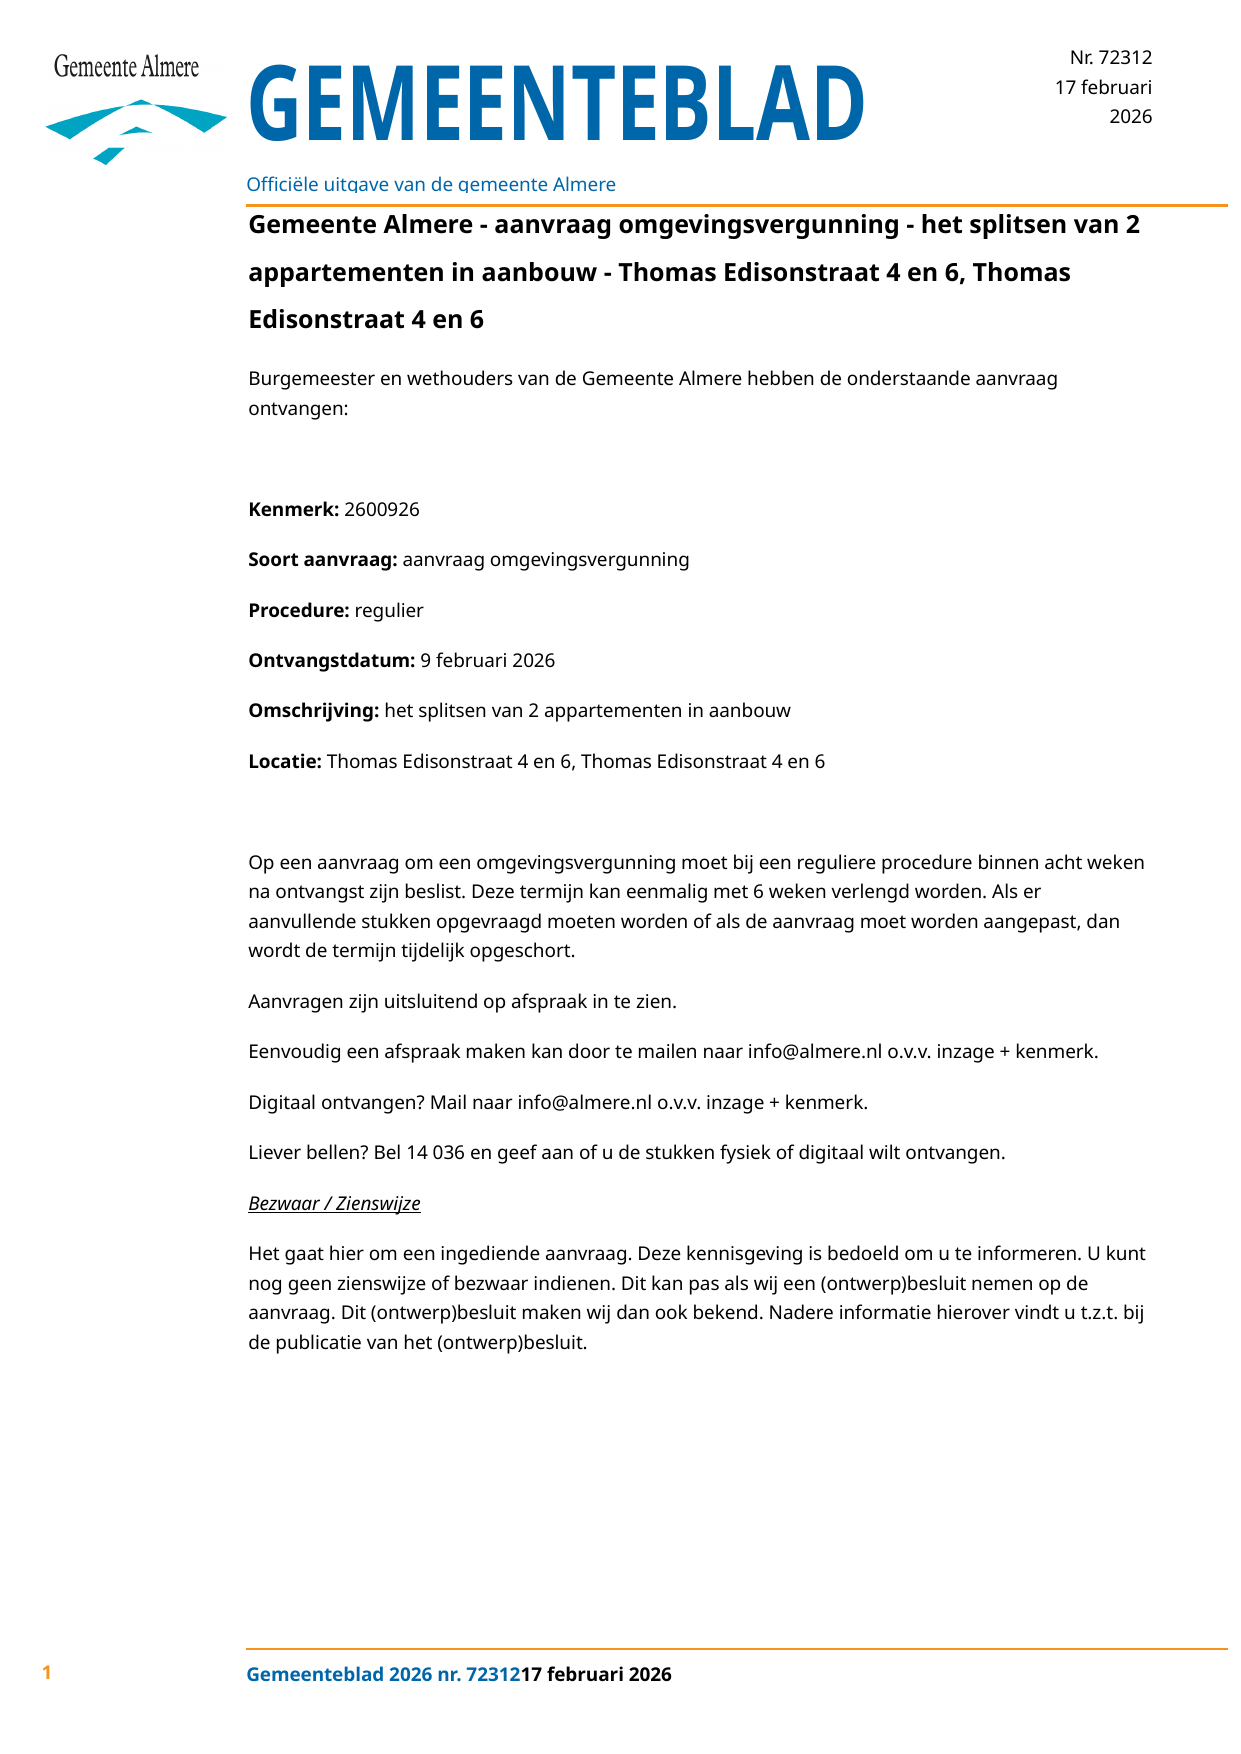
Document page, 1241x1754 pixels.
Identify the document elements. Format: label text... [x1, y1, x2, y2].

text Het gaat hier om een ingediende aanvraag. Deze kennisgeving is bedoeld om u te informeren. U kunt nog geen zienswijze of bezwaar indienen. Dit kan pas als wij een (ontwerp)besluit nemen op de aanvraag. Dit (ontwerp)besluit maken wij dan ook bekend. Nadere informatie hierover vindt u t.z.t. bij de publicatie van het (ontwerp)besluit. [248, 1240, 1152, 1354]
text Eenvoudig een afspraak maken kan door te mailen naar info@almere.nl o.v.v. inzage + kenmerk. [248, 1038, 1152, 1064]
text Ontvangstdatum: 9 februari 2026 [248, 647, 1152, 673]
text Burgemeester en wethouders van de Gemeente Almere hebben de onderstaande aanvraag ontvangen: [248, 366, 1152, 421]
text Liever bellen? Bel 14 036 en geef aan of u de stukken fysiek of digitaal wilt ontvangen. [248, 1139, 1152, 1165]
text Locatie: Thomas Edisonstraat 4 en 6, Thomas Edisonstraat 4 en 6 [248, 748, 1152, 774]
text Bezwaar / Zienswijze [248, 1190, 1152, 1215]
text Op een aanvraag om een omgevingsvergunning moet bij een reguliere procedure binnen acht weken na ontvangst zijn beslist. Deze termijn kan eenmalig met 6 weken verlengd worden. Als er aanvullende stukken opgevraagd moeten worden of als de aanvraag moet worden aangepast, dan wordt de termijn tijdelijk opgeschort. [248, 849, 1152, 963]
picture [41, 47, 231, 172]
text Kenmerk: 2600926 [248, 496, 1152, 522]
text Omschrijving: het splitsen van 2 appartementen in aanbouw [248, 698, 1152, 723]
text Digitaal ontvangen? Mail naar info@almere.nl o.v.v. inzage + kenmerk. [248, 1089, 1152, 1114]
text Soort aanvraag: aanvraag omgevingsvergunning [248, 546, 1152, 572]
text Aanvragen zijn uitsluitend op afspraak in te zien. [248, 988, 1152, 1014]
text Gemeente Almere - aanvraag omgevingsvergunning - het splitsen van 2 appartementen in aanbouw - Thomas Edisonstraat 4 en 6, Thomas Edisonstraat 4 en 6 [248, 207, 1152, 336]
text Procedure: regulier [248, 597, 1152, 622]
